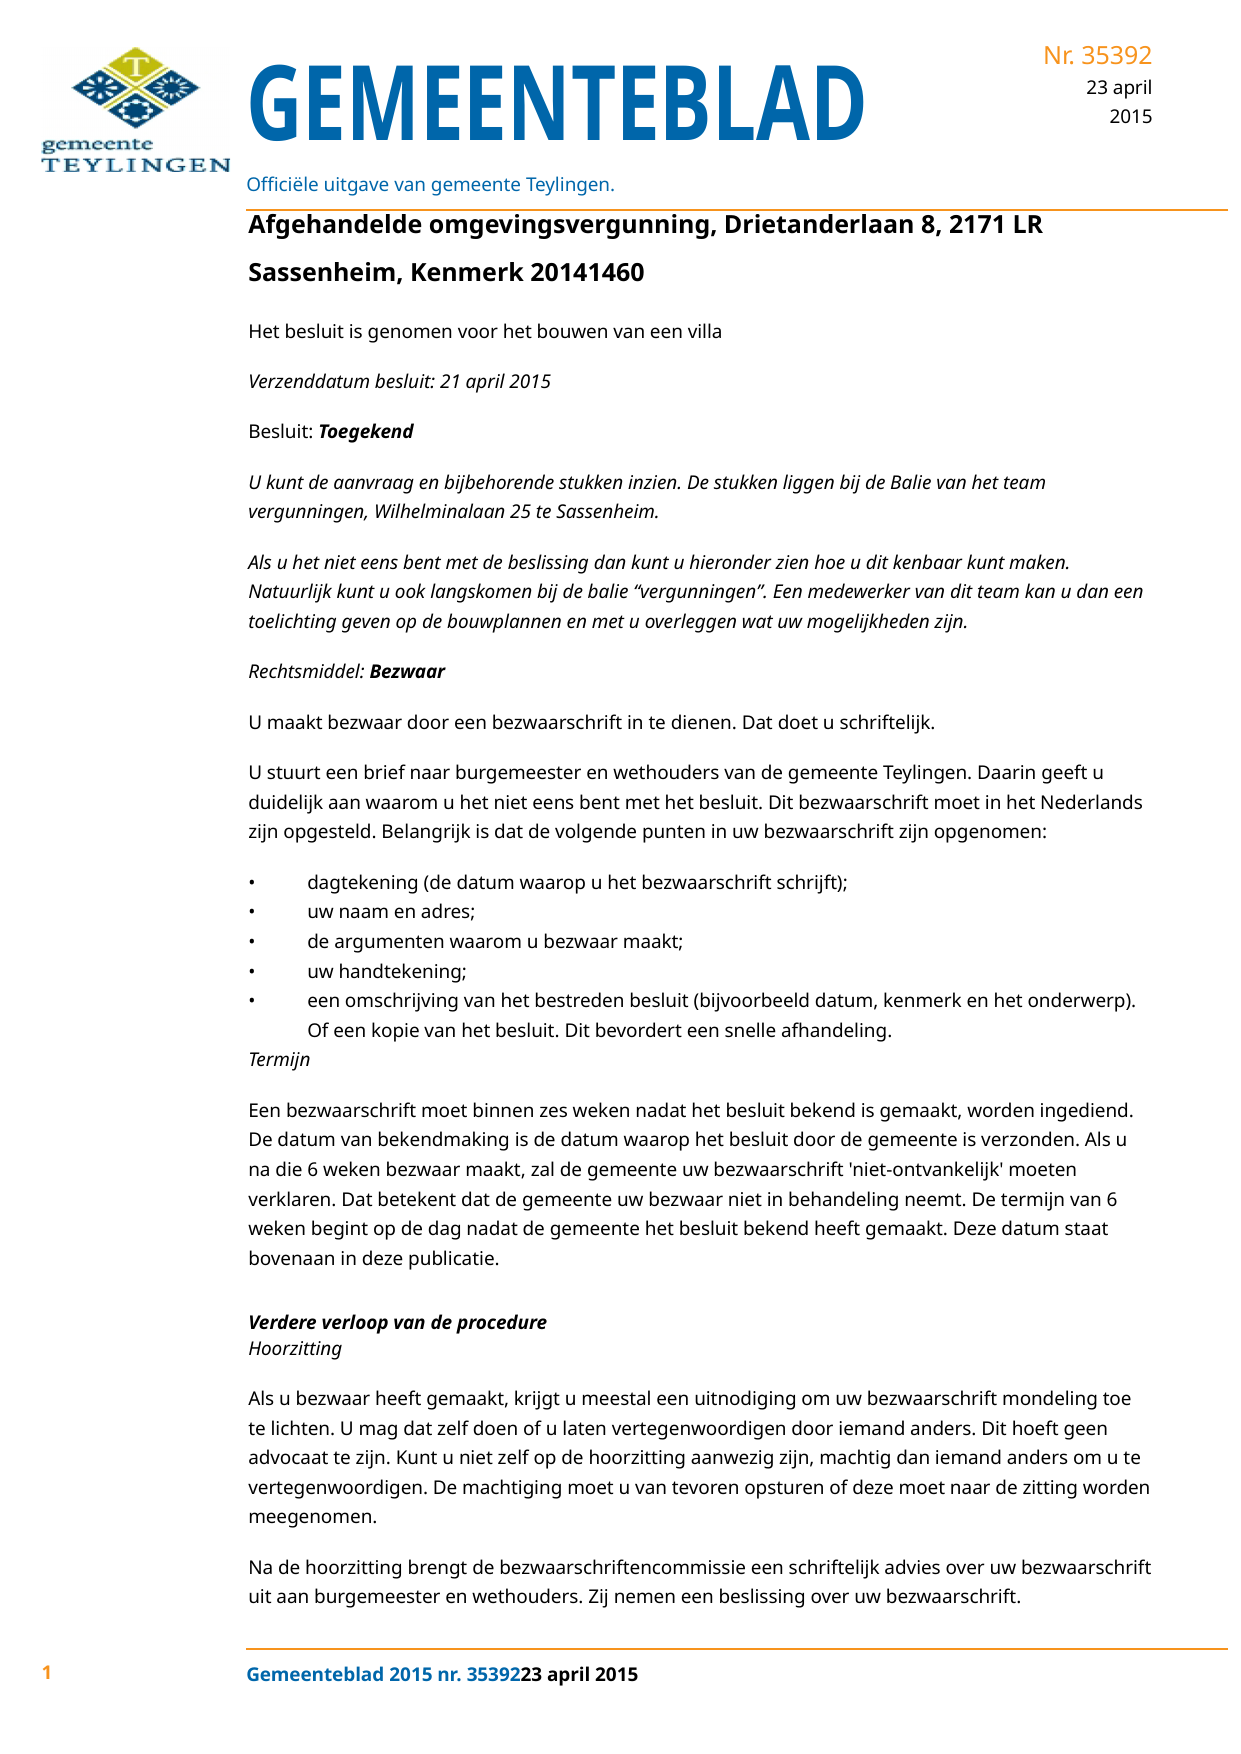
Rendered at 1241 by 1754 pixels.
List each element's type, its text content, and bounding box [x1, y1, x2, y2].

text Verdere verloop van de procedure [248, 1309, 1152, 1335]
text Als u het niet eens bent met de beslissing dan kunt u hieronder zien hoe u dit kenbaar kunt maken. Natuurlijk kunt u ook langskomen bij de balie “vergunningen”. Een medewerker van dit team kan u dan een toelichting geven op de bouwplannen en met u overleggen wat uw mogelijkheden zijn. [248, 549, 1152, 634]
text U stuurt een brief naar burgemeester en wethouders van de gemeente Teylingen. Daarin geeft u duidelijk aan waarom u het niet eens bent met het besluit. Dit bezwaarschrift moet in het Nederlands zijn opgesteld. Belangrijk is dat de volgende punten in uw bezwaarschrift zijn opgenomen: [248, 759, 1152, 844]
text Het besluit is genomen voor het bouwen van een villa [248, 318, 1152, 344]
text U kunt de aanvraag en bijbehorende stukken inzien. De stukken liggen bij de Balie van het team vergunningen, Wilhelminalaan 25 te Sassenheim. [248, 469, 1152, 524]
list de argumenten waarom u bezwaar maakt; [248, 928, 1152, 954]
text Afgehandelde omgevingsvergunning, Drietanderlaan 8, 2171 LR Sassenheim, Kenmerk 20141460 [248, 211, 1152, 288]
list een omschrijving van het bestreden besluit (bijvoorbeeld datum, kenmerk en het onderwerp). Of een kopie van het besluit. Dit bevordert een snelle afhandeling. [248, 987, 1152, 1043]
list uw handtekening; [248, 958, 1152, 984]
text Verzenddatum besluit: 21 april 2015 [248, 368, 1152, 394]
text U maakt bezwaar door een bezwaarschrift in te dienen. Dat doet u schriftelijk. [248, 709, 1152, 735]
text Rechtsmiddel: Bezwaar [248, 659, 1152, 684]
text Besluit: Toegekend [248, 419, 1152, 444]
picture [41, 47, 231, 172]
text Als u bezwaar heeft gemaakt, krijgt u meestal een uitnodiging om uw bezwaarschrift mondeling toe te lichten. U mag dat zelf doen of u laten vertegenwoordigen door iemand anders. Dit hoeft geen advocaat te zijn. Kunt u niet zelf op de hoorzitting aanwezig zijn, machtig dan iemand anders om u te vertegenwoordigen. De machtiging moet u van tevoren opsturen of deze moet naar de zitting worden meegenomen. [248, 1385, 1152, 1529]
list uw naam en adres; [248, 899, 1152, 924]
text Na de hoorzitting brengt de bezwaarschriftencommissie een schriftelijk advies over uw bezwaarschrift uit aan burgemeester en wethouders. Zij nemen een beslissing over uw bezwaarschrift. [248, 1554, 1152, 1609]
text Hoorzitting [248, 1335, 1152, 1360]
text Een bezwaarschrift moet binnen zes weken nadat het besluit bekend is gemaakt, worden ingediend. De datum van bekendmaking is de datum waarop het besluit door de gemeente is verzonden. Als u na die 6 weken bezwaar maakt, zal de gemeente uw bezwaarschrift 'niet-ontvankelijk' moeten verklaren. Dat betekent dat de gemeente uw bezwaar niet in behandeling neemt. De termijn van 6 weken begint op de dag nadat de gemeente het besluit bekend heeft gemaakt. Deze datum staat bovenaan in deze publicatie. [248, 1097, 1152, 1271]
list dagtekening (de datum waarop u het bezwaarschrift schrijft); [248, 869, 1152, 895]
text Termijn [248, 1047, 1152, 1072]
